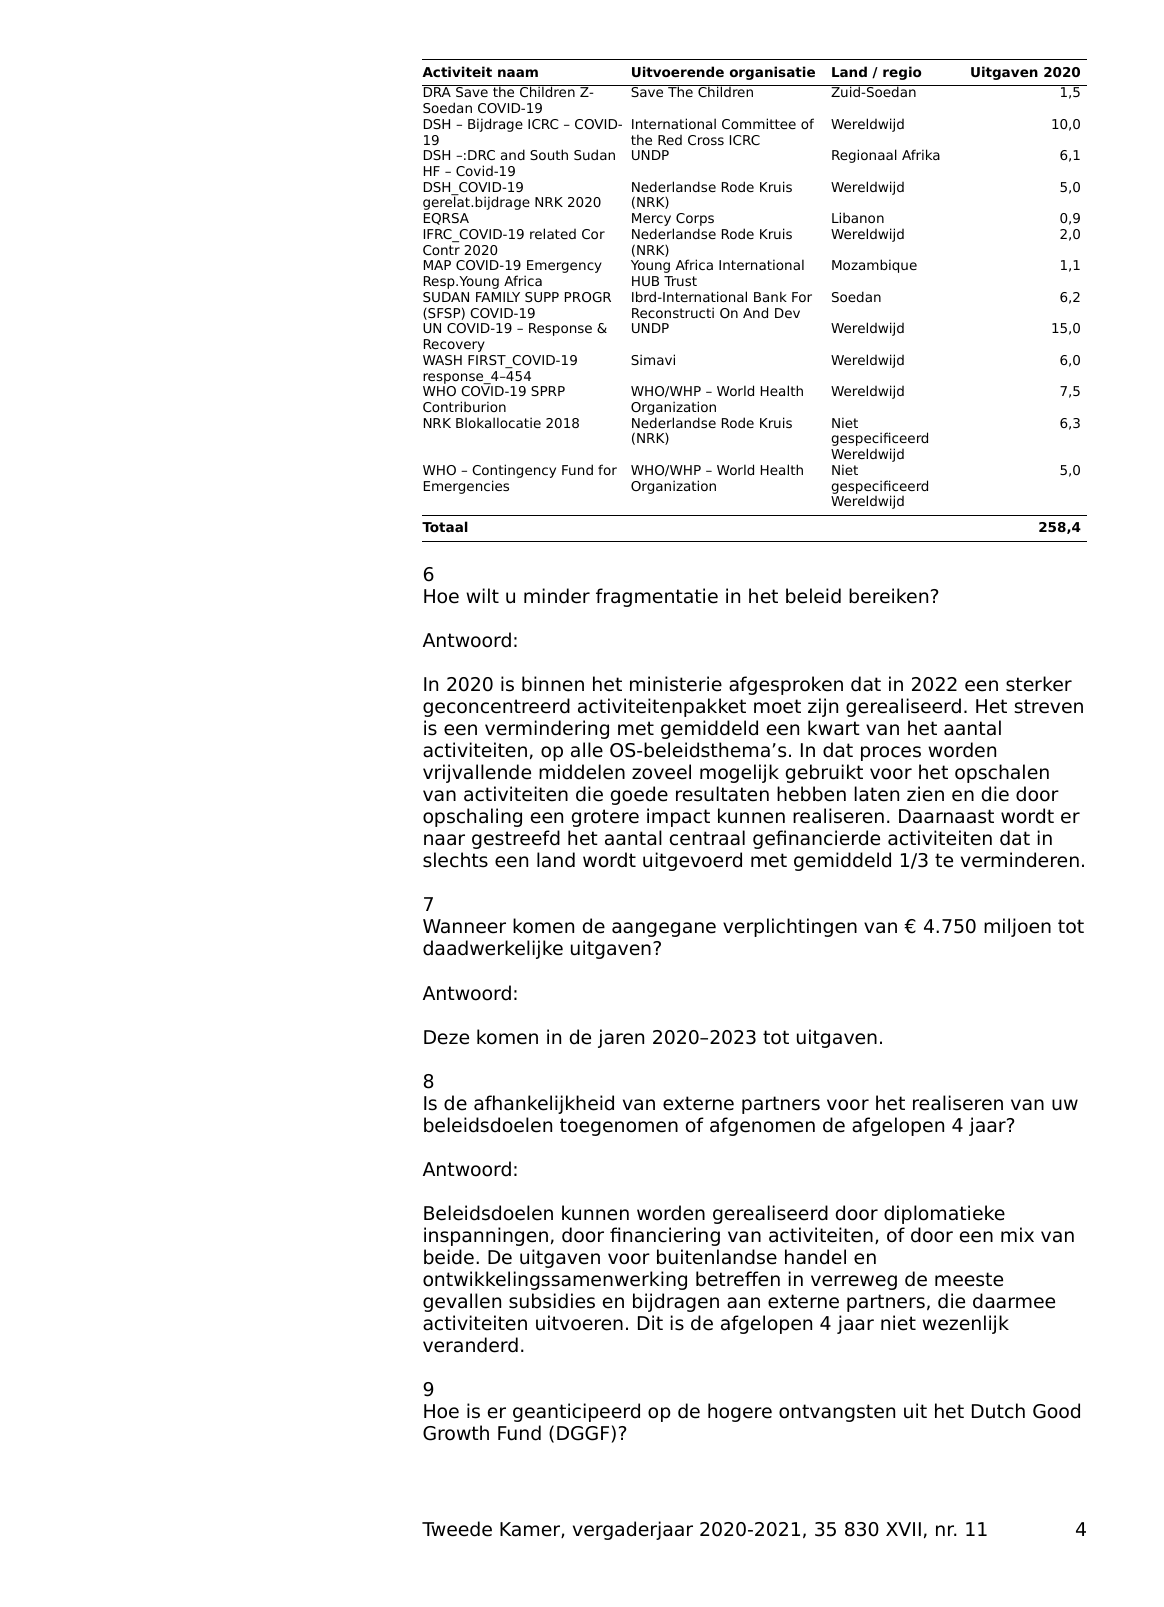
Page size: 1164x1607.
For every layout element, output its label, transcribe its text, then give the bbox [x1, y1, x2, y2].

table_cell WHO/WHP – World Health Organization [625, 463, 825, 514]
table_header Land / regio [825, 60, 959, 85]
text 7 [422, 894, 1087, 916]
table_cell 10,0 [959, 117, 1087, 148]
table_cell Nederlandse Rode Kruis (NRK) [625, 227, 825, 258]
table_cell 1,1 [959, 258, 1087, 290]
table_cell Libanon [825, 211, 959, 227]
table_cell [625, 516, 825, 541]
text Hoe wilt u minder fragmentatie in het beleid bereiken? [422, 586, 1087, 608]
text Deze komen in de jaren 2020–2023 tot uitgaven. [422, 1027, 1087, 1048]
text Antwoord: [422, 1159, 1087, 1181]
table_cell DRA Save the Children Z-Soedan COVID-19 [422, 86, 624, 117]
table_cell DSH –:DRC and South Sudan HF – Covid-19 [422, 148, 624, 179]
table_cell Wereldwijd [825, 384, 959, 416]
table_cell WHO/WHP – World Health Organization [625, 384, 825, 416]
text Beleidsdoelen kunnen worden gerealiseerd door diplomatieke inspanningen, door financiering van activiteiten, of door een mix van beide. De uitgaven voor buitenlandse handel en ontwikkelingssamenwerking betreffen in verreweg de meeste gevallen subsidies en bijdragen aan externe partners, die daarmee activiteiten uitvoeren. Dit is de afgelopen 4 jaar niet wezenlijk veranderd. [422, 1203, 1087, 1357]
table_cell 5,0 [959, 180, 1087, 211]
table_cell DSH_COVID-19 gerelat.bijdrage NRK 2020 [422, 180, 624, 211]
table_cell Nederlandse Rode Kruis (NRK) [625, 180, 825, 211]
table_cell Save The Children [625, 86, 825, 117]
table_cell WHO – Contingency Fund for Emergencies [422, 463, 624, 514]
table_cell 15,0 [959, 321, 1087, 353]
table_cell Young Africa International HUB Trust [625, 258, 825, 290]
table_cell 6,0 [959, 353, 1087, 384]
table_cell Niet gespecificeerd Wereldwijd [825, 463, 959, 514]
table_cell 2,0 [959, 227, 1087, 258]
table_cell MAP COVID-19 Emergency Resp.Young Africa [422, 258, 624, 290]
table_cell DSH – Bijdrage ICRC – COVID-19 [422, 117, 624, 148]
table_cell 7,5 [959, 384, 1087, 416]
table_cell WHO COVID-19 SPRP Contriburion [422, 384, 624, 416]
table_cell Niet gespecificeerd Wereldwijd [825, 416, 959, 463]
table_cell Mozambique [825, 258, 959, 290]
table_cell EQRSA [422, 211, 624, 227]
table_cell Wereldwijd [825, 321, 959, 353]
table_cell 6,1 [959, 148, 1087, 179]
table_cell Mercy Corps [625, 211, 825, 227]
table_cell IFRC_COVID-19 related Cor Contr 2020 [422, 227, 624, 258]
text Hoe is er geanticipeerd op de hogere ontvangsten uit het Dutch Good Growth Fund (DGGF)? [422, 1401, 1087, 1445]
table_cell 5,0 [959, 463, 1087, 514]
table_cell Wereldwijd [825, 180, 959, 211]
table_cell 6,3 [959, 416, 1087, 463]
text In 2020 is binnen het ministerie afgesproken dat in 2022 een sterker geconcentreerd activiteitenpakket moet zijn gerealiseerd. Het streven is een vermindering met gemiddeld een kwart van het aantal activiteiten, op alle OS-beleidsthema’s. In dat proces worden vrijvallende middelen zoveel mogelijk gebruikt voor het opschalen van activiteiten die goede resultaten hebben laten zien en die door opschaling een grotere impact kunnen realiseren. Daarnaast wordt er naar gestreefd het aantal centraal gefinancierde activiteiten dat in slechts een land wordt uitgevoerd met gemiddeld 1/3 te verminderen. [422, 674, 1087, 872]
table_header Uitvoerende organisatie [625, 60, 825, 85]
table_cell Totaal [422, 516, 624, 541]
text Antwoord: [422, 630, 1087, 652]
text 8 [422, 1071, 1087, 1093]
table_cell International Committee of the Red Cross ICRC [625, 117, 825, 148]
table_cell Wereldwijd [825, 227, 959, 258]
table_cell Zuid-Soedan [825, 86, 959, 117]
table_cell 6,2 [959, 290, 1087, 321]
table_cell 1,5 [959, 86, 1087, 117]
table_cell 0,9 [959, 211, 1087, 227]
table_cell Simavi [625, 353, 825, 384]
table_cell UNDP [625, 321, 825, 353]
text Is de afhankelijkheid van externe partners voor het realiseren van uw beleidsdoelen toegenomen of afgenomen de afgelopen 4 jaar? [422, 1093, 1087, 1137]
table_cell Wereldwijd [825, 117, 959, 148]
table_cell UN COVID-19 – Response & Recovery [422, 321, 624, 353]
table_cell WASH FIRST_COVID-19 response_4–454 [422, 353, 624, 384]
table_cell Wereldwijd [825, 353, 959, 384]
table_cell UNDP [625, 148, 825, 179]
table_header Uitgaven 2020 [959, 60, 1087, 85]
table_cell Soedan [825, 290, 959, 321]
table_cell 258,4 [959, 516, 1087, 541]
text 9 [422, 1379, 1087, 1401]
table_cell SUDAN FAMILY SUPP PROGR (SFSP) COVID-19 [422, 290, 624, 321]
table_cell Ibrd-International Bank For Reconstructi On And Dev [625, 290, 825, 321]
table_cell Nederlandse Rode Kruis (NRK) [625, 416, 825, 463]
table_header Activiteit naam [422, 60, 624, 85]
table_cell NRK Blokallocatie 2018 [422, 416, 624, 463]
text 6 [422, 564, 1087, 586]
text Wanneer komen de aangegane verplichtingen van € 4.750 miljoen tot daadwerkelijke uitgaven? [422, 916, 1087, 960]
text Antwoord: [422, 982, 1087, 1004]
table_cell Regionaal Afrika [825, 148, 959, 179]
table_cell [825, 516, 959, 541]
